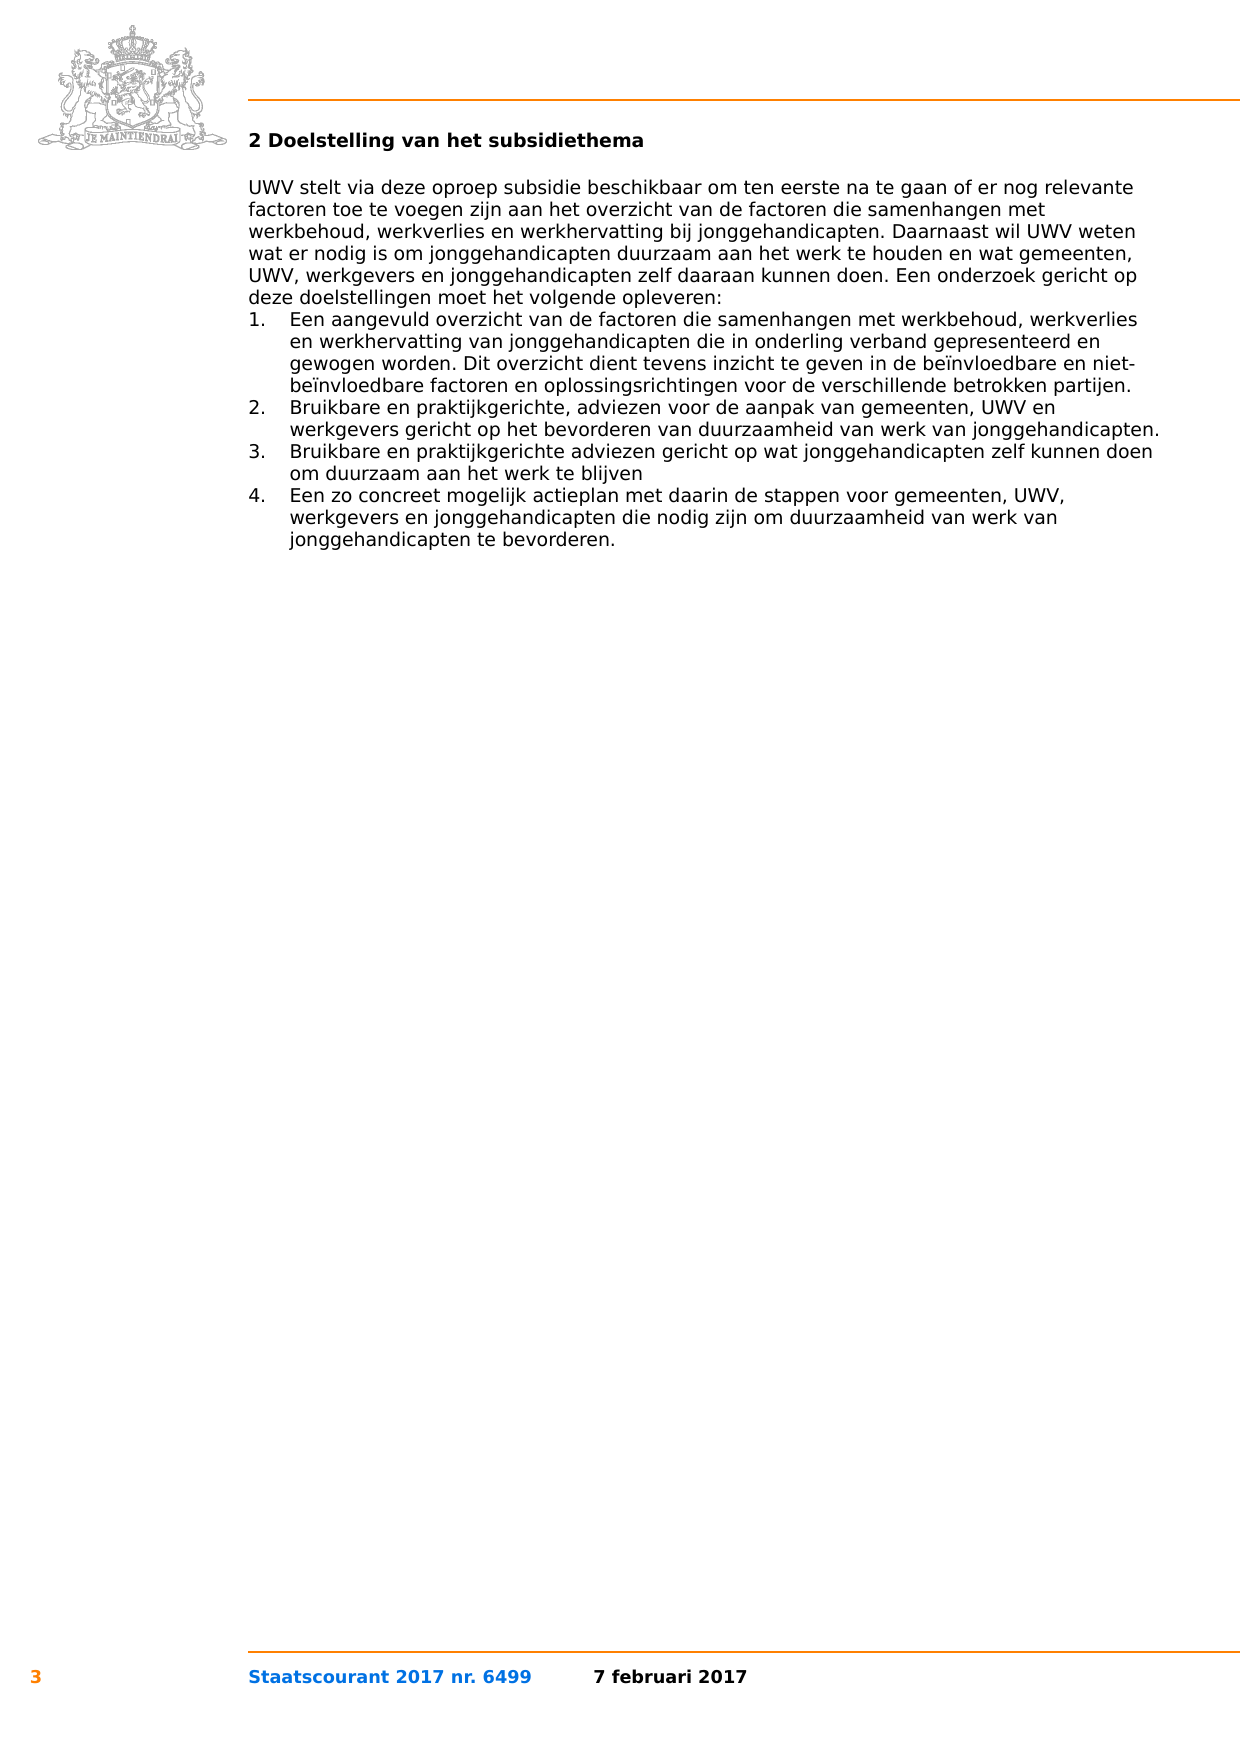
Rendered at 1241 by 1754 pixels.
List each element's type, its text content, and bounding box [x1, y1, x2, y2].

text 2. Bruikbare en praktijkgerichte, adviezen voor de aanpak van gemeenten, UWV en werkgevers gericht op het bevorderen van duurzaamheid van werk van jonggehandicapten. [248, 397, 1163, 441]
text UWV stelt via deze oproep subsidie beschikbaar om ten eerste na te gaan of er nog relevante factoren toe te voegen zijn aan het overzicht van de factoren die samenhangen met werkbehoud, werkverlies en werkhervatting bij jonggehandicapten. Daarnaast wil UWV weten wat er nodig is om jonggehandicapten duurzaam aan het werk te houden en wat gemeenten, UWV, werkgevers en jonggehandicapten zelf daaraan kunnen doen. Een onderzoek gericht op deze doelstellingen moet het volgende opleveren: [248, 177, 1163, 309]
text 1. Een aangevuld overzicht van de factoren die samenhangen met werkbehoud, werkverlies en werkhervatting van jonggehandicapten die in onderling verband gepresenteerd en gewogen worden. Dit overzicht dient tevens inzicht te geven in de beïnvloedbare en niet-beïnvloedbare factoren en oplossingsrichtingen voor de verschillende betrokken partijen. [248, 309, 1163, 397]
text 4. Een zo concreet mogelijk actieplan met daarin de stappen voor gemeenten, UWV, werkgevers en jonggehandicapten die nodig zijn om duurzaamheid van werk van jonggehandicapten te bevorderen. [248, 484, 1163, 551]
picture [38, 25, 227, 150]
subtitle 2 Doelstelling van het subsidiethema [248, 130, 1163, 152]
text 3. Bruikbare en praktijkgerichte adviezen gericht op wat jonggehandicapten zelf kunnen doen om duurzaam aan het werk te blijven [248, 441, 1163, 484]
